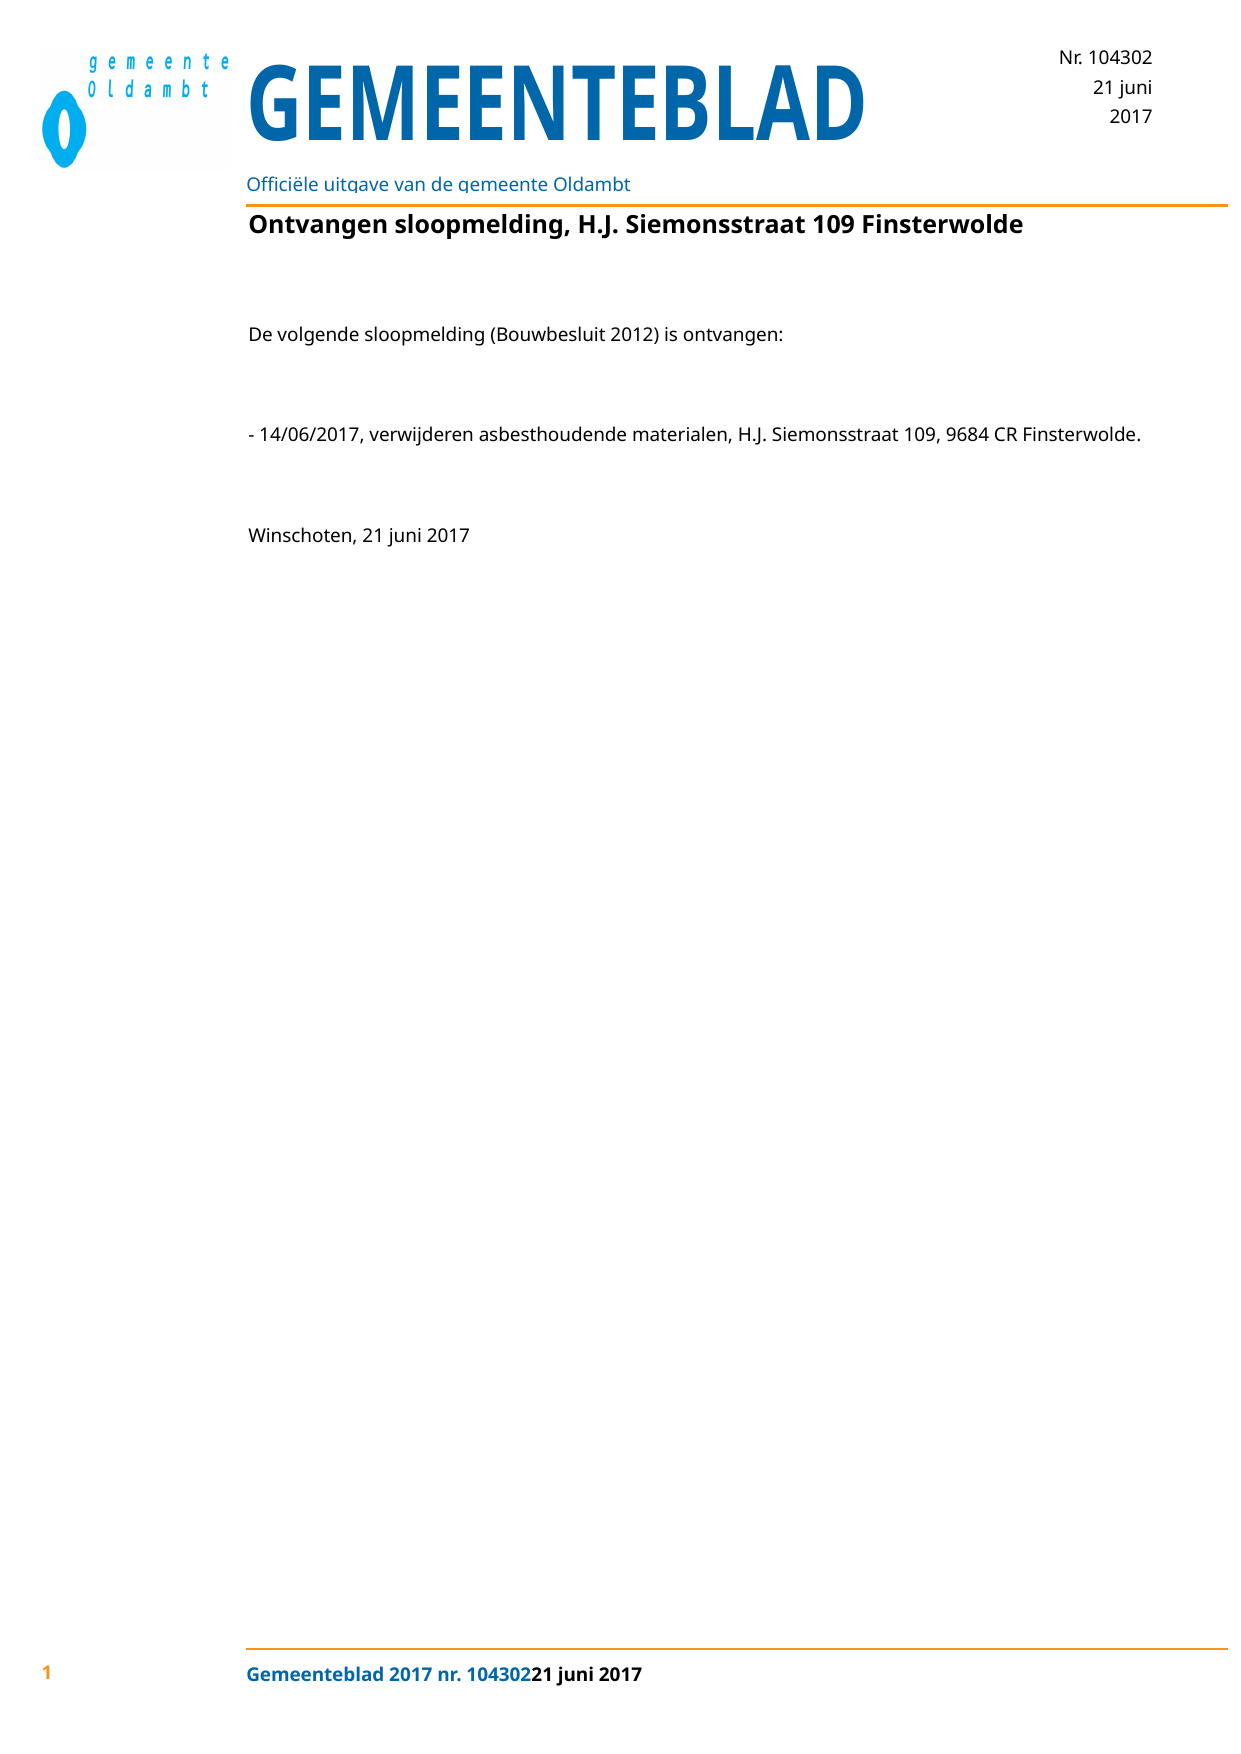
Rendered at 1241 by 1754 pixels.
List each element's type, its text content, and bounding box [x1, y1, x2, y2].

text De volgende sloopmelding (Bouwbesluit 2012) is ontvangen: [248, 321, 1152, 346]
text - 14/06/2017, verwijderen asbesthoudende materialen, H.J. Siemonsstraat 109, 9684 CR Finsterwolde. [248, 422, 1152, 447]
picture [41, 47, 231, 172]
text Winschoten, 21 juni 2017 [248, 522, 1152, 548]
text Ontvangen sloopmelding, H.J. Siemonsstraat 109 Finsterwolde [248, 207, 1152, 241]
